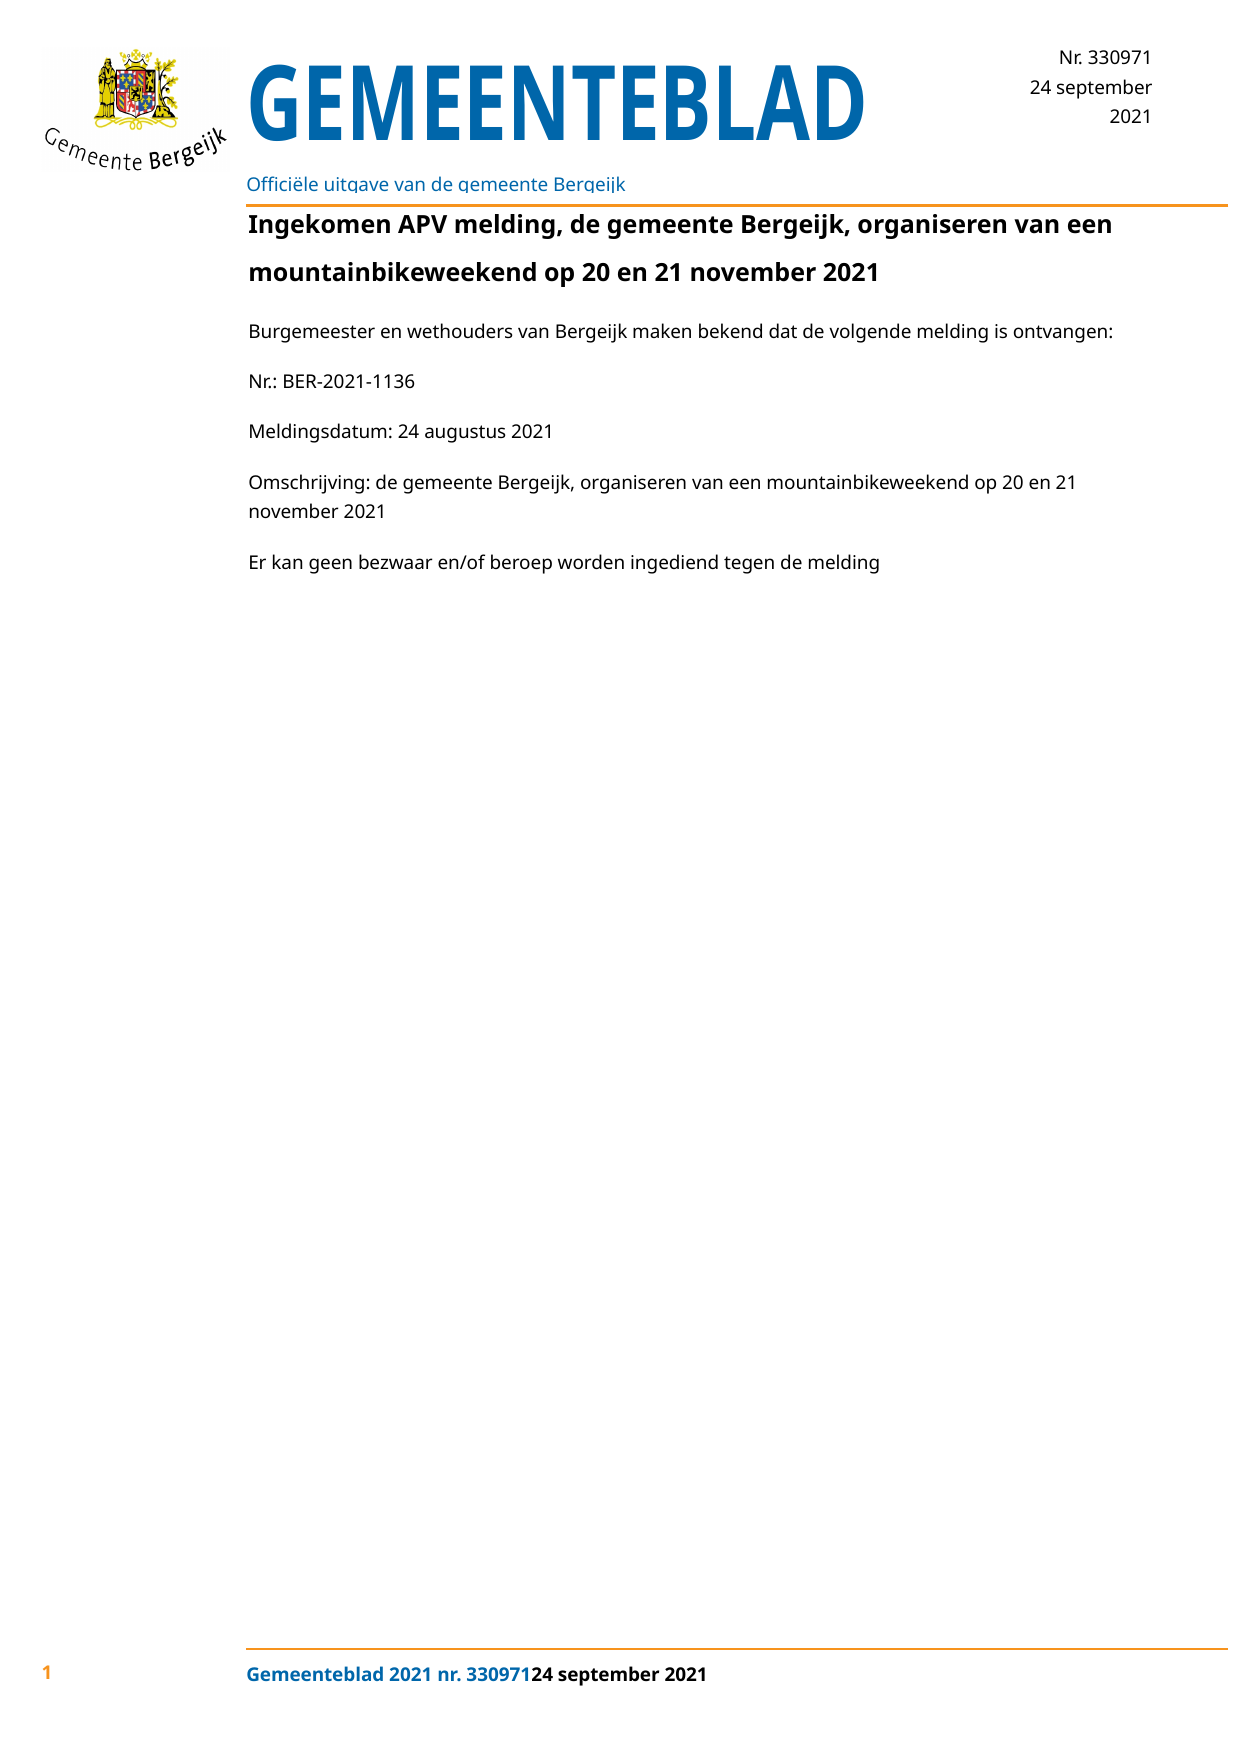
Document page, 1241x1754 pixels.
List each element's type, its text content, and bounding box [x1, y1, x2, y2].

text Omschrijving: de gemeente Bergeijk, organiseren van een mountainbikeweekend op 20 en 21 november 2021 [248, 469, 1152, 524]
text Meldingsdatum: 24 augustus 2021 [248, 419, 1152, 444]
text Nr.: BER-2021-1136 [248, 368, 1152, 394]
text Burgemeester en wethouders van Bergeijk maken bekend dat de volgende melding is ontvangen: [248, 318, 1152, 344]
text Er kan geen bezwaar en/of beroep worden ingediend tegen de melding [248, 549, 1152, 575]
text Ingekomen APV melding, de gemeente Bergeijk, organiseren van een mountainbikeweekend op 20 en 21 november 2021 [248, 207, 1152, 288]
picture [41, 47, 231, 172]
